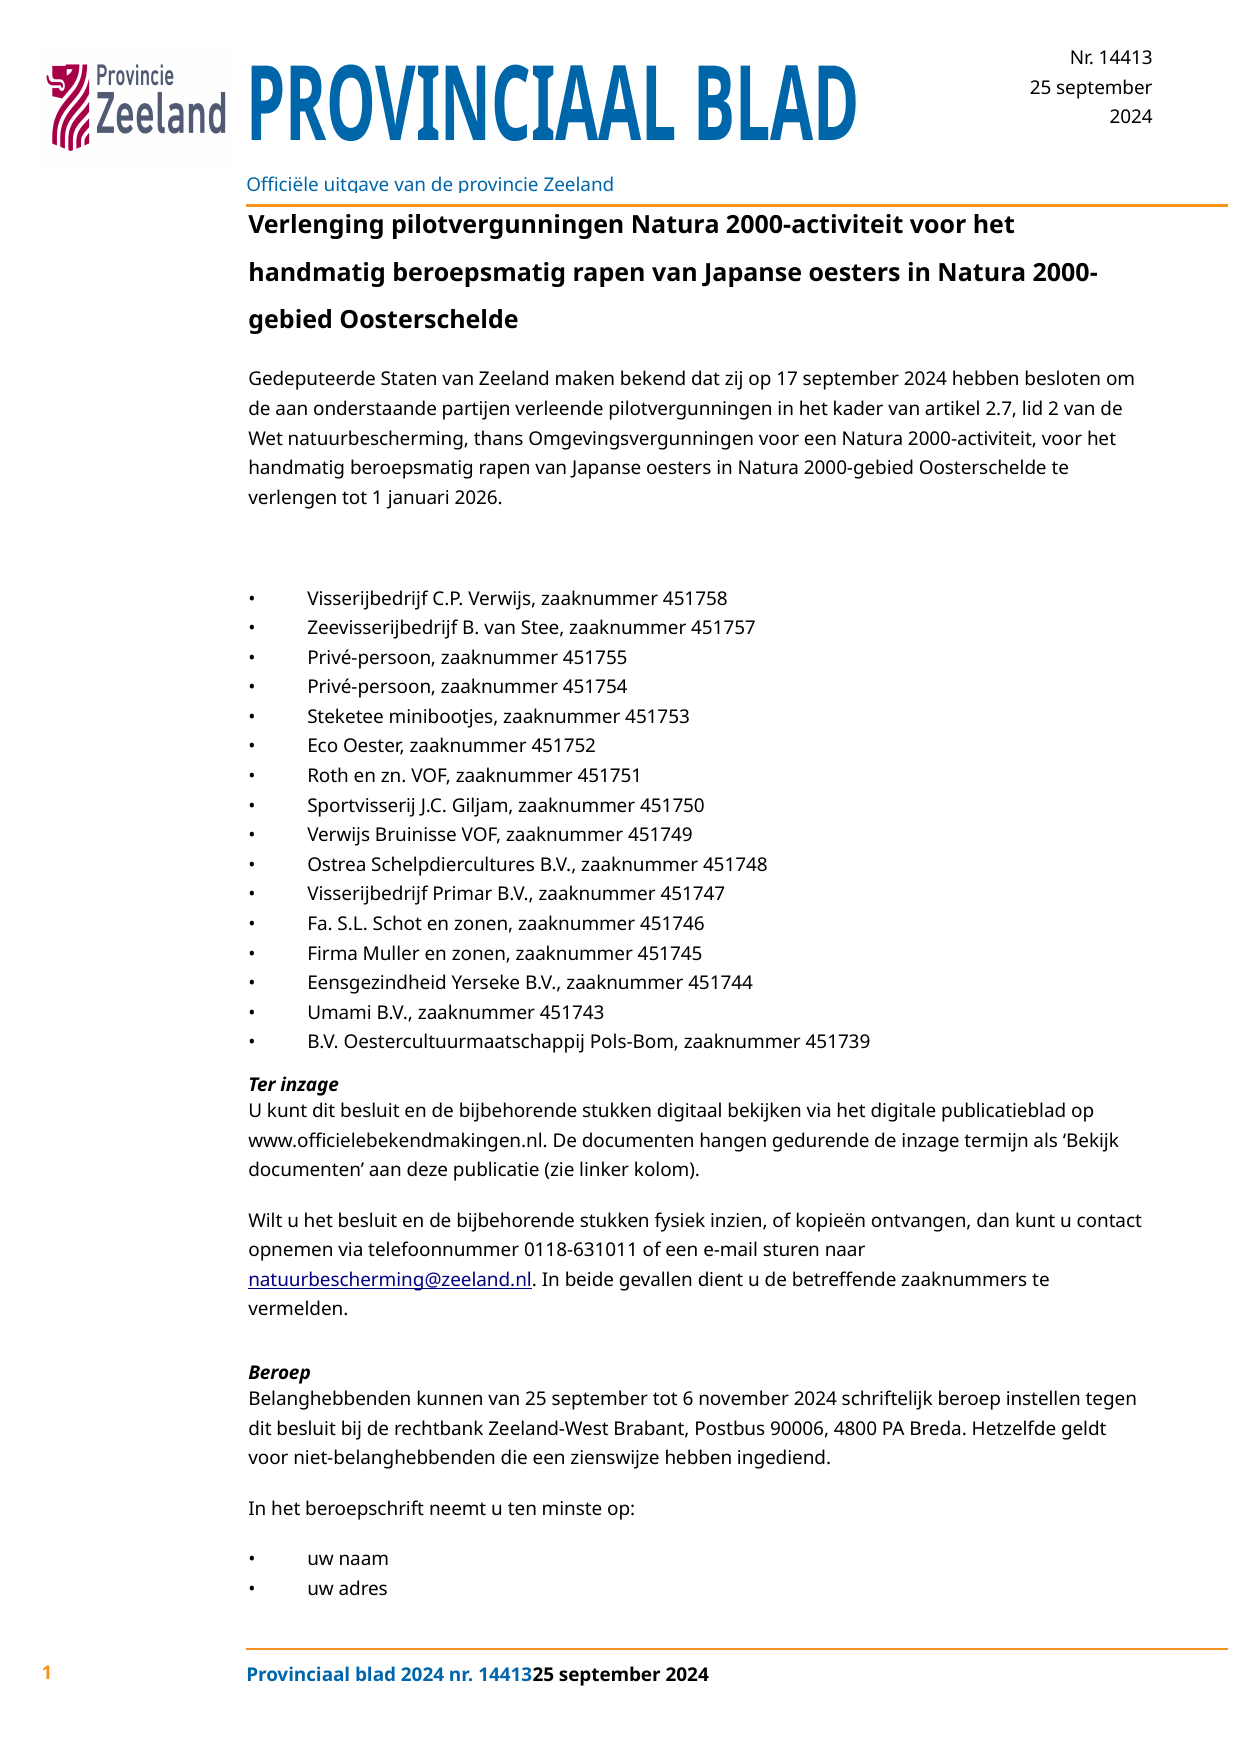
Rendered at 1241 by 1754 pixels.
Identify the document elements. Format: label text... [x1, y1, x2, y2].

list Ostrea Schelpdiercultures B.V., zaaknummer 451748 [248, 851, 1152, 877]
list Privé-persoon, zaaknummer 451755 [248, 644, 1152, 669]
list Verwijs Bruinisse VOF, zaaknummer 451749 [248, 821, 1152, 847]
list Eco Oester, zaaknummer 451752 [248, 733, 1152, 758]
picture [41, 47, 231, 172]
text In het beroepschrift neemt u ten minste op: [248, 1495, 1152, 1521]
text Verlenging pilotvergunningen Natura 2000-activiteit voor het handmatig beroepsmatig rapen van Japanse oesters in Natura 2000-gebied Oosterschelde [248, 207, 1152, 336]
list Visserijbedrijf C.P. Verwijs, zaaknummer 451758 [248, 585, 1152, 610]
list Eensgezindheid Yerseke B.V., zaaknummer 451744 [248, 969, 1152, 995]
text Ter inzage [248, 1072, 1152, 1097]
list uw naam [248, 1545, 1152, 1571]
list Fa. S.L. Schot en zonen, zaaknummer 451746 [248, 910, 1152, 936]
list Visserijbedrijf Primar B.V., zaaknummer 451747 [248, 881, 1152, 906]
list uw adres [248, 1575, 1152, 1601]
list Privé-persoon, zaaknummer 451754 [248, 673, 1152, 699]
text Wilt u het besluit en de bijbehorende stukken fysiek inzien, of kopieën ontvangen, dan kunt u contact opnemen via telefoonnummer 0118-631011 of een e-mail sturen naar natuurbescherming@zeeland.nl. In beide gevallen dient u de betreffende zaaknummers te vermelden. [248, 1207, 1152, 1321]
list Roth en zn. VOF, zaaknummer 451751 [248, 762, 1152, 788]
list Firma Muller en zonen, zaaknummer 451745 [248, 940, 1152, 965]
text U kunt dit besluit en de bijbehorende stukken digitaal bekijken via het digitale publicatieblad op www.officielebekendmakingen.nl. De documenten hangen gedurende de inzage termijn als ‘Bekijk documenten’ aan deze publicatie (zie linker kolom). [248, 1097, 1152, 1182]
list Steketee minibootjes, zaaknummer 451753 [248, 703, 1152, 729]
text Beroep [248, 1359, 1152, 1385]
list Umami B.V., zaaknummer 451743 [248, 999, 1152, 1024]
text Gedeputeerde Staten van Zeeland maken bekend dat zij op 17 september 2024 hebben besloten om de aan onderstaande partijen verleende pilotvergunningen in het kader van artikel 2.7, lid 2 van de Wet natuurbescherming, thans Omgevingsvergunningen voor een Natura 2000-activiteit, voor het handmatig beroepsmatig rapen van Japanse oesters in Natura 2000-gebied Oosterschelde te verlengen tot 1 januari 2026. [248, 366, 1152, 509]
list Zeevisserijbedrijf B. van Stee, zaaknummer 451757 [248, 614, 1152, 640]
text Belanghebbenden kunnen van 25 september tot 6 november 2024 schriftelijk beroep instellen tegen dit besluit bij de rechtbank Zeeland-West Brabant, Postbus 90006, 4800 PA Breda. Hetzelfde geldt voor niet-belanghebbenden die een zienswijze hebben ingediend. [248, 1385, 1152, 1470]
list B.V. Oestercultuurmaatschappij Pols-Bom, zaaknummer 451739 [248, 1028, 1152, 1054]
list Sportvisserij J.C. Giljam, zaaknummer 451750 [248, 792, 1152, 817]
